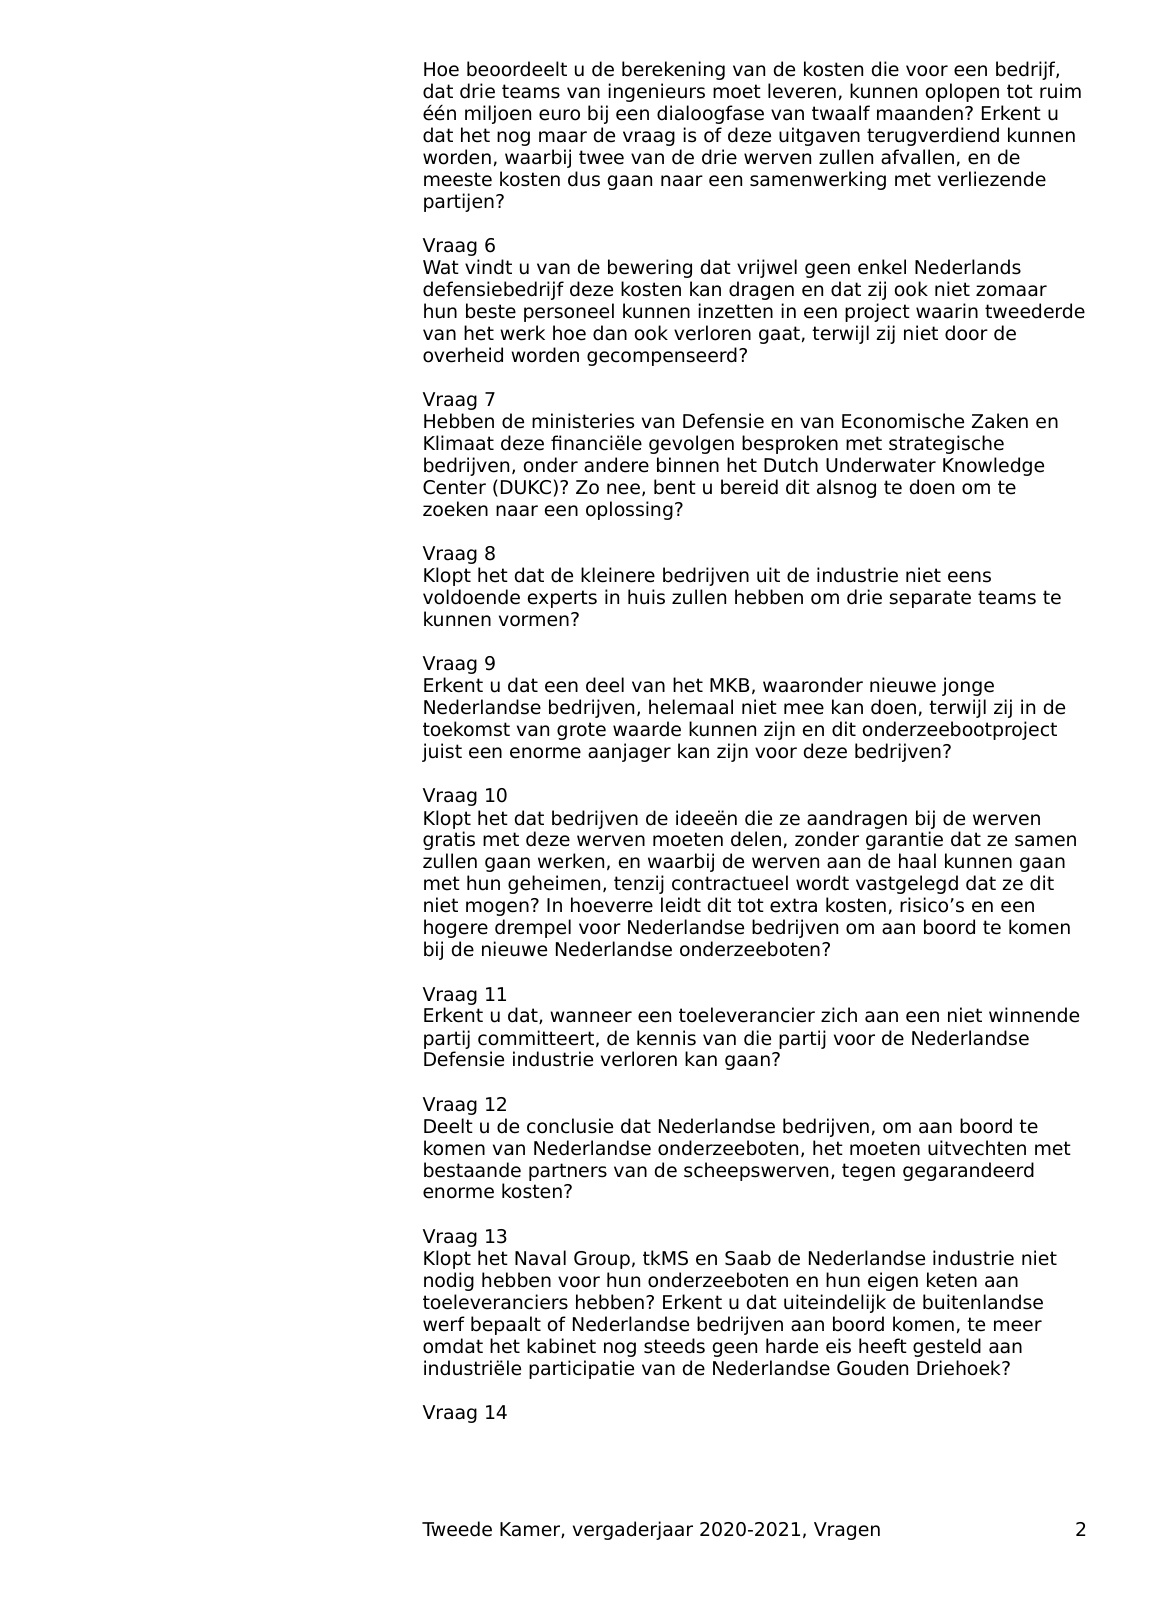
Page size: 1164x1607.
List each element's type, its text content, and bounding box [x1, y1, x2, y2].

text Vraag 8 [422, 543, 1087, 565]
text Hoe beoordeelt u de berekening van de kosten die voor een bedrijf, dat drie teams van ingenieurs moet leveren, kunnen oplopen tot ruim één miljoen euro bij een dialoogfase van twaalf maanden? Erkent u dat het nog maar de vraag is of deze uitgaven terugverdiend kunnen worden, waarbij twee van de drie werven zullen afvallen, en de meeste kosten dus gaan naar een samenwerking met verliezende partijen? [422, 59, 1087, 213]
text Klopt het dat bedrijven de ideeën die ze aandragen bij de werven gratis met deze werven moeten delen, zonder garantie dat ze samen zullen gaan werken, en waarbij de werven aan de haal kunnen gaan met hun geheimen, tenzij contractueel wordt vastgelegd dat ze dit niet mogen? In hoeverre leidt dit tot extra kosten, risico’s en een hogere drempel voor Nederlandse bedrijven om aan boord te komen bij de nieuwe Nederlandse onderzeeboten? [422, 807, 1087, 961]
text Vraag 13 [422, 1226, 1087, 1248]
text Deelt u de conclusie dat Nederlandse bedrijven, om aan boord te komen van Nederlandse onderzeeboten, het moeten uitvechten met bestaande partners van de scheepswerven, tegen gegarandeerd enorme kosten? [422, 1116, 1087, 1203]
text Vraag 10 [422, 785, 1087, 807]
text Vraag 12 [422, 1093, 1087, 1116]
text Erkent u dat een deel van het MKB, waaronder nieuwe jonge Nederlandse bedrijven, helemaal niet mee kan doen, terwijl zij in de toekomst van grote waarde kunnen zijn en dit onderzeebootproject juist een enorme aanjager kan zijn voor deze bedrijven? [422, 675, 1087, 763]
text Vraag 9 [422, 653, 1087, 675]
text Vraag 14 [422, 1402, 1087, 1424]
text Klopt het dat de kleinere bedrijven uit de industrie niet eens voldoende experts in huis zullen hebben om drie separate teams te kunnen vormen? [422, 565, 1087, 631]
text Vraag 11 [422, 983, 1087, 1005]
text Hebben de ministeries van Defensie en van Economische Zaken en Klimaat deze financiële gevolgen besproken met strategische bedrijven, onder andere binnen het Dutch Underwater Knowledge Center (DUKC)? Zo nee, bent u bereid dit alsnog te doen om te zoeken naar een oplossing? [422, 411, 1087, 521]
text Wat vindt u van de bewering dat vrijwel geen enkel Nederlands defensiebedrijf deze kosten kan dragen en dat zij ook niet zomaar hun beste personeel kunnen inzetten in een project waarin tweederde van het werk hoe dan ook verloren gaat, terwijl zij niet door de overheid worden gecompenseerd? [422, 257, 1087, 367]
text Klopt het Naval Group, tkMS en Saab de Nederlandse industrie niet nodig hebben voor hun onderzeeboten en hun eigen keten aan toeleveranciers hebben? Erkent u dat uiteindelijk de buitenlandse werf bepaalt of Nederlandse bedrijven aan boord komen, te meer omdat het kabinet nog steeds geen harde eis heeft gesteld aan industriële participatie van de Nederlandse Gouden Driehoek? [422, 1248, 1087, 1379]
text Vraag 6 [422, 235, 1087, 257]
text Vraag 7 [422, 389, 1087, 411]
text Erkent u dat, wanneer een toeleverancier zich aan een niet winnende partij committeert, de kennis van die partij voor de Nederlandse Defensie industrie verloren kan gaan? [422, 1005, 1087, 1071]
